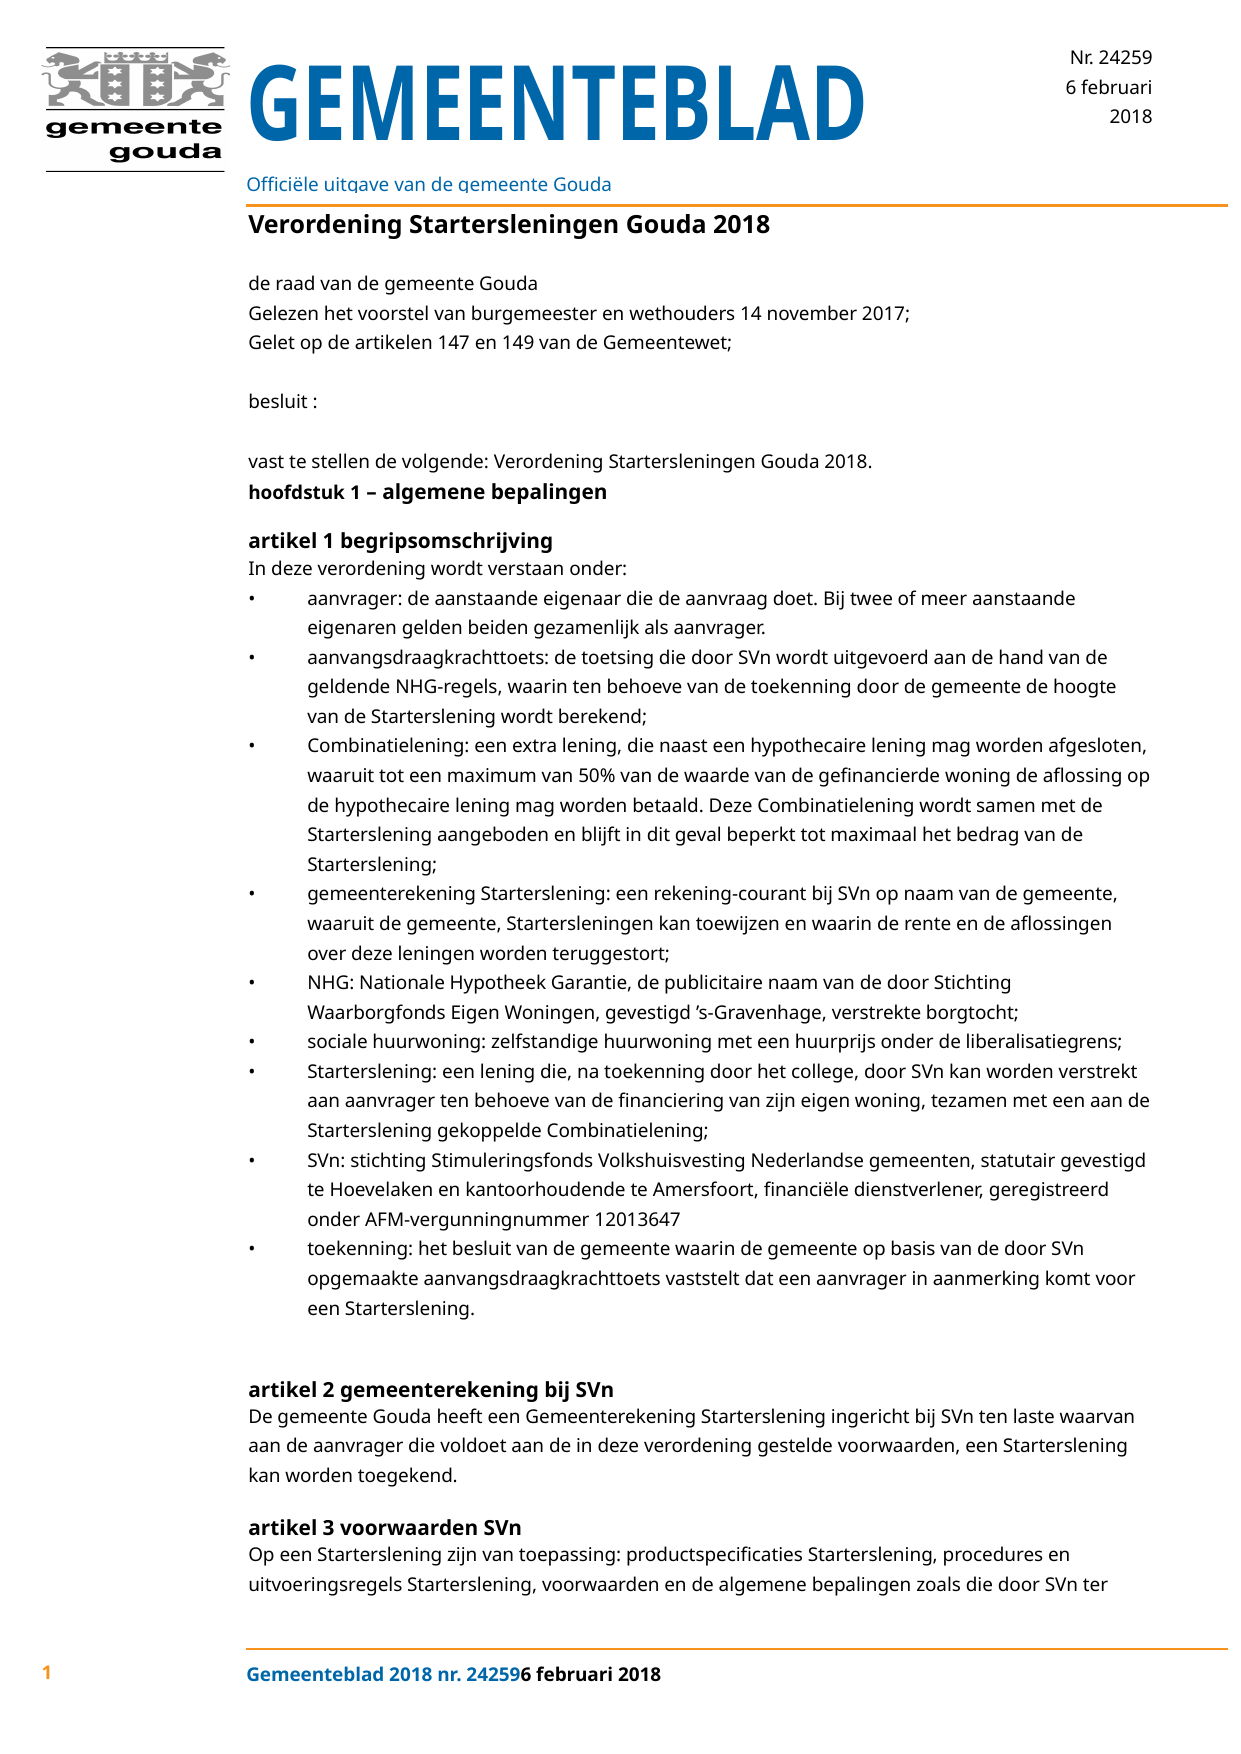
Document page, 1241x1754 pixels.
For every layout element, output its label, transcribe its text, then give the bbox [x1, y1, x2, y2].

text Gelet op de artikelen 147 en 149 van de Gemeentewet; [248, 329, 1152, 355]
list Starterslening: een lening die, na toekenning door het college, door SVn kan worden verstrekt aan aanvrager ten behoeve van de financiering van zijn eigen woning, tezamen met een aan de Starterslening gekoppelde Combinatielening; [248, 1058, 1152, 1143]
list aanvrager: de aanstaande eigenaar die de aanvraag doet. Bij twee of meer aanstaande eigenaren gelden beiden gezamenlijk als aanvrager. [248, 585, 1152, 640]
text hoofdstuk 1 – algemene bepalingen [248, 477, 1152, 506]
list toekenning: het besluit van de gemeente waarin de gemeente op basis van de door SVn opgemaakte aanvangsdraagkrachttoets vaststelt dat een aanvrager in aanmerking komt voor een Starterslening. [248, 1236, 1152, 1320]
text artikel 1 begripsomschrijving [248, 527, 1152, 555]
list aanvangsdraagkrachttoets: de toetsing die door SVn wordt uitgevoerd aan de hand van de geldende NHG-regels, waarin ten behoeve van de toekenning door de gemeente de hoogte van de Starterslening wordt berekend; [248, 644, 1152, 729]
text vast te stellen de volgende: Verordening Startersleningen Gouda 2018. [248, 448, 1152, 473]
list Combinatielening: een extra lening, die naast een hypothecaire lening mag worden afgesloten, waaruit tot een maximum van 50% van de waarde van de gefinancierde woning de aflossing op de hypothecaire lening mag worden betaald. Deze Combinatielening wordt samen met de Starterslening aangeboden en blijft in dit geval beperkt tot maximaal het bedrag van de Starterslening; [248, 733, 1152, 877]
text artikel 2 gemeenterekening bij SVn [248, 1375, 1152, 1403]
text Op een Starterslening zijn van toepassing: productspecificaties Starterslening, procedures en uitvoeringsregels Starterslening, voorwaarden en de algemene bepalingen zoals die door SVn ter [248, 1541, 1152, 1596]
text De gemeente Gouda heeft een Gemeenterekening Starterslening ingericht bij SVn ten laste waarvan aan de aanvrager die voldoet aan de in deze verordening gestelde voorwaarden, een Starterslening kan worden toegekend. [248, 1403, 1152, 1488]
text In deze verordening wordt verstaan onder: [248, 555, 1152, 581]
text artikel 3 voorwaarden SVn [248, 1513, 1152, 1541]
picture [41, 47, 231, 172]
list sociale huurwoning: zelfstandige huurwoning met een huurprijs onder de liberalisatiegrens; [248, 1028, 1152, 1054]
list SVn: stichting Stimuleringsfonds Volkshuisvesting Nederlandse gemeenten, statutair gevestigd te Hoevelaken en kantoorhoudende te Amersfoort, financiële dienstverlener, geregistreerd onder AFM-vergunningnummer 12013647 [248, 1147, 1152, 1232]
text besluit : [248, 389, 1152, 414]
text de raad van de gemeente Gouda [248, 270, 1152, 296]
text Verordening Startersleningen Gouda 2018 [248, 207, 1152, 241]
text Gelezen het voorstel van burgemeester en wethouders 14 november 2017; [248, 300, 1152, 326]
list gemeenterekening Starterslening: een rekening-courant bij SVn op naam van de gemeente, waaruit de gemeente, Startersleningen kan toewijzen en waarin de rente en de aflossingen over deze leningen worden teruggestort; [248, 881, 1152, 965]
list NHG: Nationale Hypotheek Garantie, de publicitaire naam van de door Stichting Waarborgfonds Eigen Woningen, gevestigd ’s-Gravenhage, verstrekte borgtocht; [248, 969, 1152, 1024]
